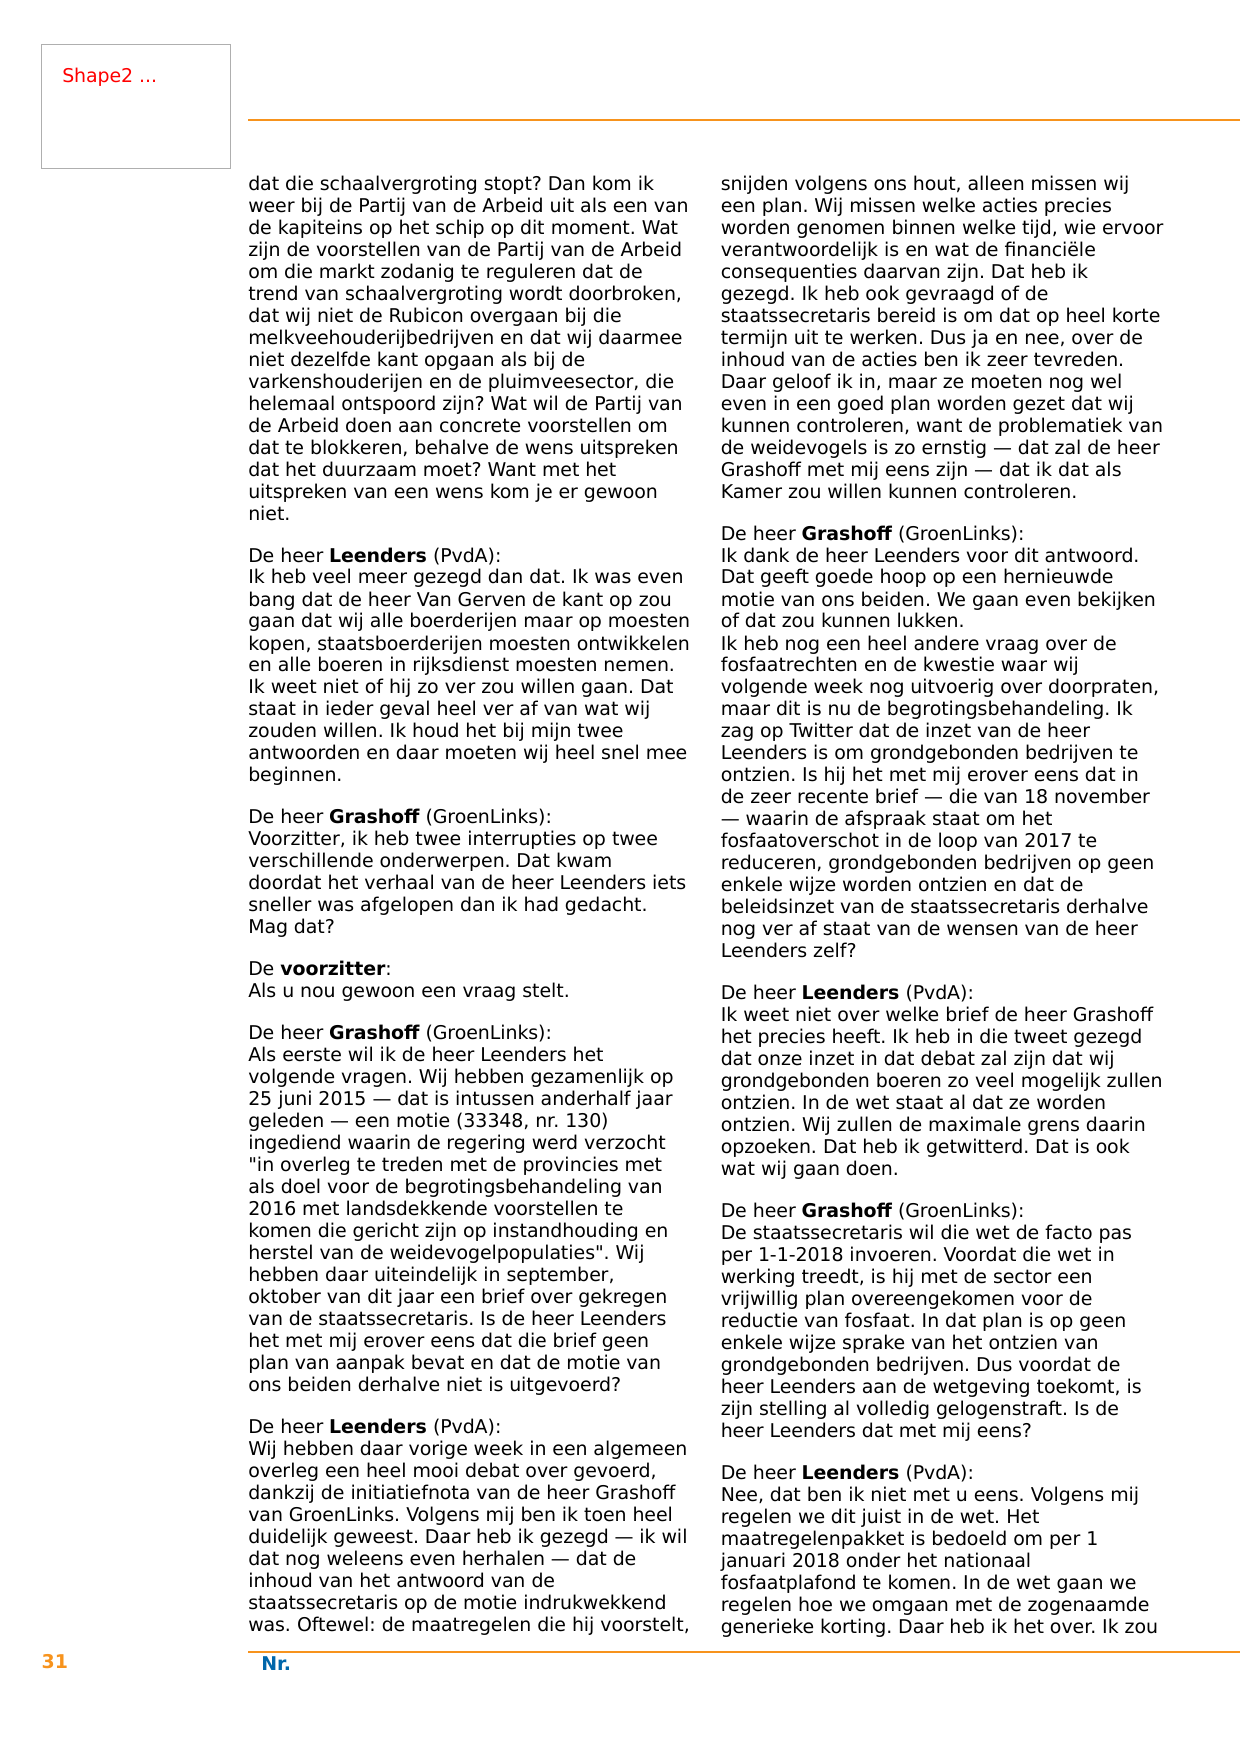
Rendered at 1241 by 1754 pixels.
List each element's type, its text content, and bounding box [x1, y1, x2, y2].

text Ik dank de heer Leenders voor dit antwoord. Dat geeft goede hoop op een hernieuwde motie van ons beiden. We gaan even bekijken of dat zou kunnen lukken. [721, 544, 1163, 632]
text De heer Leenders (PvdA): [248, 1416, 691, 1438]
text Als eerste wil ik de heer Leenders het volgende vragen. Wij hebben gezamenlijk op 25 juni 2015 — dat is intussen anderhalf jaar geleden — een motie (33348, nr. 130) ingediend waarin de regering werd verzocht "in overleg te treden met de provincies met als doel voor de begrotingsbehandeling van 2016 met landsdekkende voorstellen te komen die gericht zijn op instandhouding en herstel van de weidevogelpopulaties". Wij hebben daar uiteindelijk in september, oktober van dit jaar een brief over gekregen van de staatssecretaris. Is de heer Leenders het met mij erover eens dat die brief geen plan van aanpak bevat en dat de motie van ons beiden derhalve niet is uitgevoerd? [248, 1044, 691, 1396]
text De heer Leenders (PvdA): [721, 982, 1163, 1004]
text dat die schaalvergroting stopt? Dan kom ik weer bij de Partij van de Arbeid uit als een van de kapiteins op het schip op dit moment. Wat zijn de voorstellen van de Partij van de Arbeid om die markt zodanig te reguleren dat de trend van schaalvergroting wordt doorbroken, dat wij niet de Rubicon overgaan bij die melkveehouderijbedrijven en dat wij daarmee niet dezelfde kant opgaan als bij de varkenshouderijen en de pluimveesector, die helemaal ontspoord zijn? Wat wil de Partij van de Arbeid doen aan concrete voorstellen om dat te blokkeren, behalve de wens uitspreken dat het duurzaam moet? Want met het uitspreken van een wens kom je er gewoon niet. [248, 173, 691, 524]
text De heer Leenders (PvdA): [721, 1462, 1163, 1484]
text De heer Grashoff (GroenLinks): [248, 1022, 691, 1044]
text Ik heb veel meer gezegd dan dat. Ik was even bang dat de heer Van Gerven de kant op zou gaan dat wij alle boerderijen maar op moesten kopen, staatsboerderijen moesten ontwikkelen en alle boeren in rijksdienst moesten nemen. Ik weet niet of hij zo ver zou willen gaan. Dat staat in ieder geval heel ver af van wat wij zouden willen. Ik houd het bij mijn twee antwoorden en daar moeten wij heel snel mee beginnen. [248, 566, 691, 786]
text Voorzitter, ik heb twee interrupties op twee verschillende onderwerpen. Dat kwam doordat het verhaal van de heer Leenders iets sneller was afgelopen dan ik had gedacht. Mag dat? [248, 828, 691, 938]
text Ik weet niet over welke brief de heer Grashoff het precies heeft. Ik heb in die tweet gezegd dat onze inzet in dat debat zal zijn dat wij grondgebonden boeren zo veel mogelijk zullen ontzien. In de wet staat al dat ze worden ontzien. Wij zullen de maximale grens daarin opzoeken. Dat heb ik getwitterd. Dat is ook wat wij gaan doen. [721, 1004, 1163, 1180]
text Ik heb nog een heel andere vraag over de fosfaatrechten en de kwestie waar wij volgende week nog uitvoerig over doorpraten, maar dit is nu de begrotingsbehandeling. Ik zag op Twitter dat de inzet van de heer Leenders is om grondgebonden bedrijven te ontzien. Is hij het met mij erover eens dat in de zeer recente brief — die van 18 november — waarin de afspraak staat om het fosfaatoverschot in de loop van 2017 te reduceren, grondgebonden bedrijven op geen enkele wijze worden ontzien en dat de beleidsinzet van de staatssecretaris derhalve nog ver af staat van de wensen van de heer Leenders zelf? [721, 632, 1163, 962]
text De heer Grashoff (GroenLinks): [721, 1200, 1163, 1222]
text De staatssecretaris wil die wet de facto pas per 1-1-2018 invoeren. Voordat die wet in werking treedt, is hij met de sector een vrijwillig plan overeengekomen voor de reductie van fosfaat. In dat plan is op geen enkele wijze sprake van het ontzien van grondgebonden bedrijven. Dus voordat de heer Leenders aan de wetgeving toekomt, is zijn stelling al volledig gelogenstraft. Is de heer Leenders dat met mij eens? [721, 1222, 1163, 1442]
text De heer Leenders (PvdA): [248, 544, 691, 566]
text Wij hebben daar vorige week in een algemeen overleg een heel mooi debat over gevoerd, dankzij de initiatiefnota van de heer Grashoff van GroenLinks. Volgens mij ben ik toen heel duidelijk geweest. Daar heb ik gezegd — ik wil dat nog weleens even herhalen — dat de inhoud van het antwoord van de staatssecretaris op de motie indrukwekkend was. Oftewel: de maatregelen die hij voorstelt, [248, 1438, 691, 1636]
text Nee, dat ben ik niet met u eens. Volgens mij regelen we dit juist in de wet. Het maatregelenpakket is bedoeld om per 1 januari 2018 onder het nationaal fosfaatplafond te komen. In de wet gaan we regelen hoe we omgaan met de zogenaamde generieke korting. Daar heb ik het over. Ik zou [721, 1484, 1163, 1637]
text snijden volgens ons hout, alleen missen wij een plan. Wij missen welke acties precies worden genomen binnen welke tijd, wie ervoor verantwoordelijk is en wat de financiële consequenties daarvan zijn. Dat heb ik gezegd. Ik heb ook gevraagd of de staatssecretaris bereid is om dat op heel korte termijn uit te werken. Dus ja en nee, over de inhoud van de acties ben ik zeer tevreden. Daar geloof ik in, maar ze moeten nog wel even in een goed plan worden gezet dat wij kunnen controleren, want de problematiek van de weidevogels is zo ernstig — dat zal de heer Grashoff met mij eens zijn — dat ik dat als Kamer zou willen kunnen controleren. [721, 173, 1163, 502]
text De heer Grashoff (GroenLinks): [248, 806, 691, 828]
text De heer Grashoff (GroenLinks): [721, 522, 1163, 544]
text De voorzitter: [248, 958, 691, 980]
text Als u nou gewoon een vraag stelt. [248, 980, 691, 1002]
